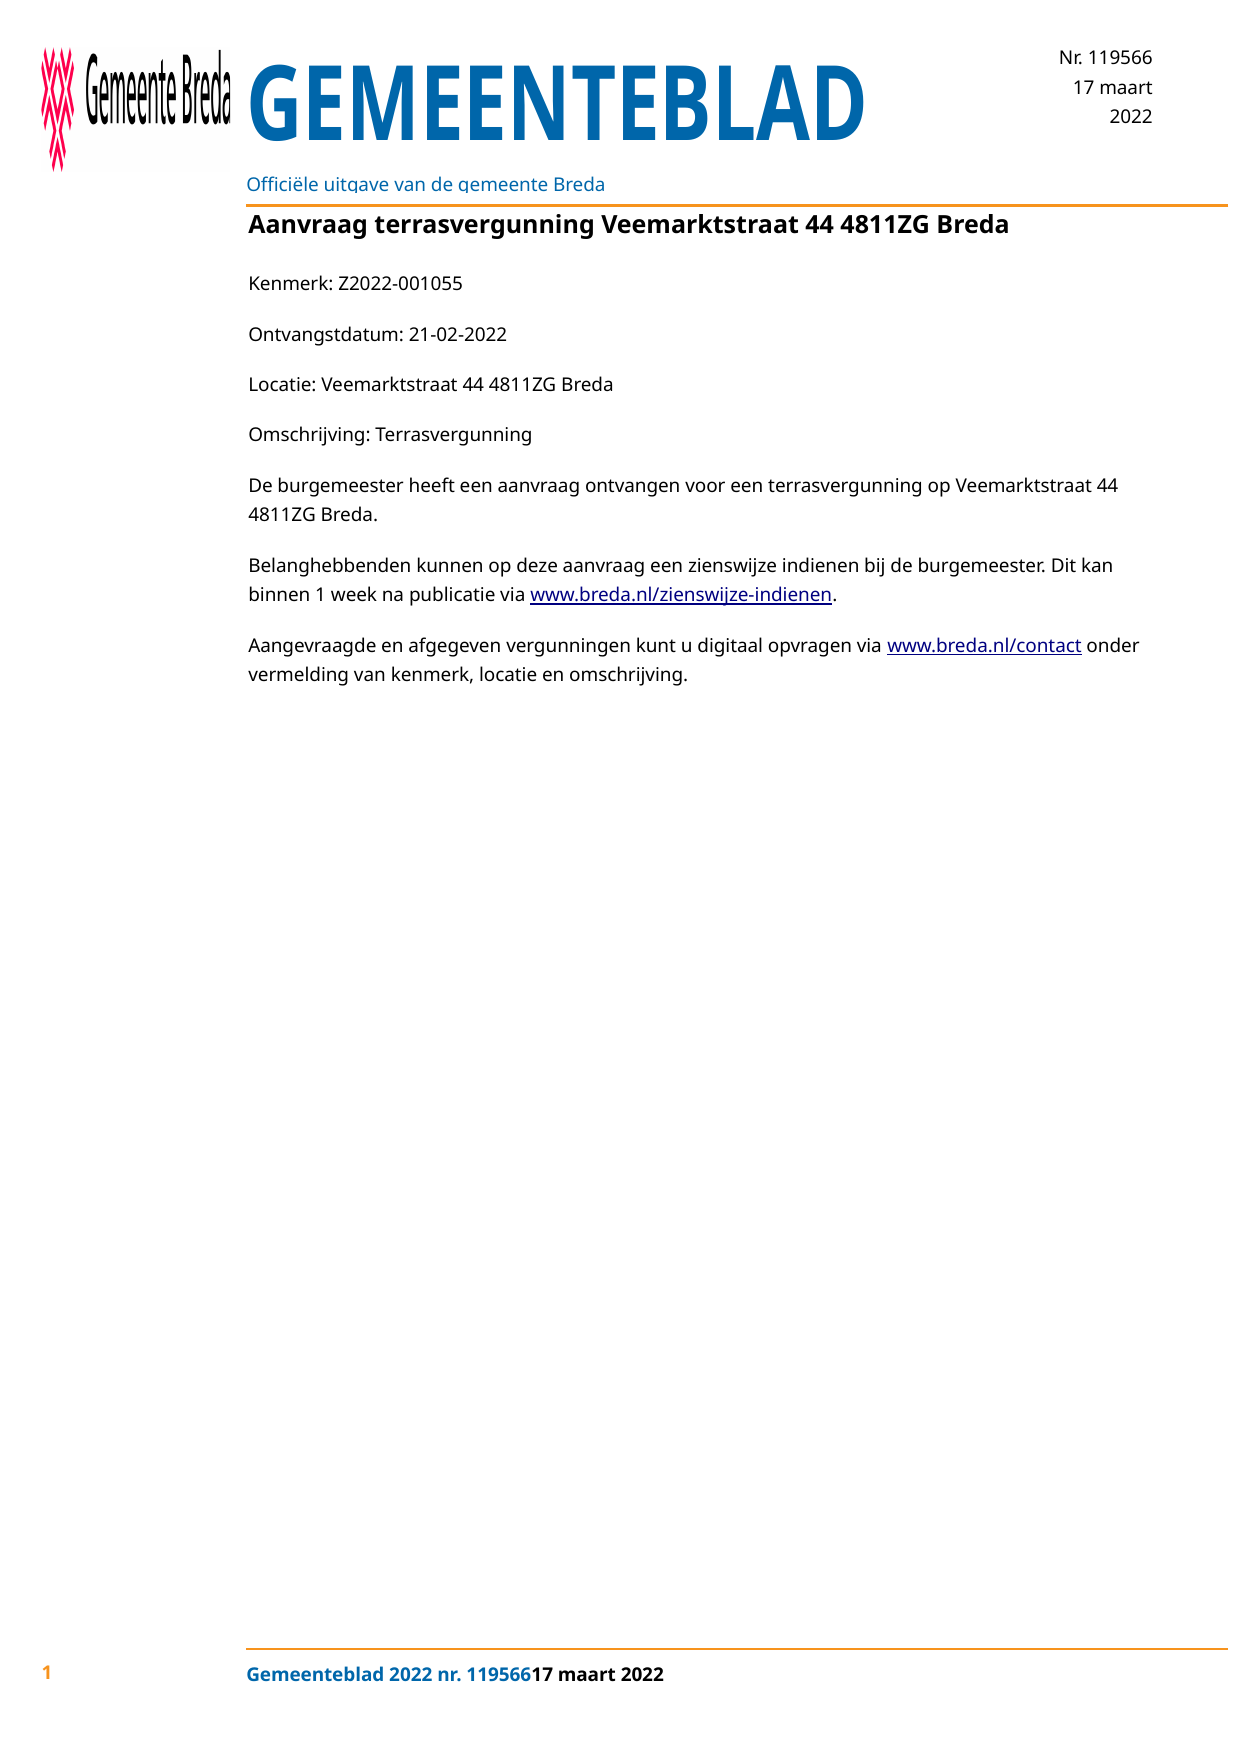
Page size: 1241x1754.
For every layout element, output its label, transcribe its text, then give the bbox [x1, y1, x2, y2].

text Omschrijving: Terrasvergunning [248, 422, 1152, 447]
text De burgemeester heeft een aanvraag ontvangen voor een terrasvergunning op Veemarktstraat 44 4811ZG Breda. [248, 472, 1152, 527]
text Kenmerk: Z2022-001055 [248, 270, 1152, 296]
text Belanghebbenden kunnen op deze aanvraag een zienswijze indienen bij de burgemeester. Dit kan binnen 1 week na publicatie via www.breda.nl/zienswijze-indienen. [248, 552, 1152, 607]
text Aangevraagde en afgegeven vergunningen kunt u digitaal opvragen via www.breda.nl/contact onder vermelding van kenmerk, locatie en omschrijving. [248, 632, 1152, 687]
picture [41, 47, 231, 172]
text Ontvangstdatum: 21-02-2022 [248, 321, 1152, 346]
text Aanvraag terrasvergunning Veemarktstraat 44 4811ZG Breda [248, 207, 1152, 241]
text Locatie: Veemarktstraat 44 4811ZG Breda [248, 371, 1152, 397]
